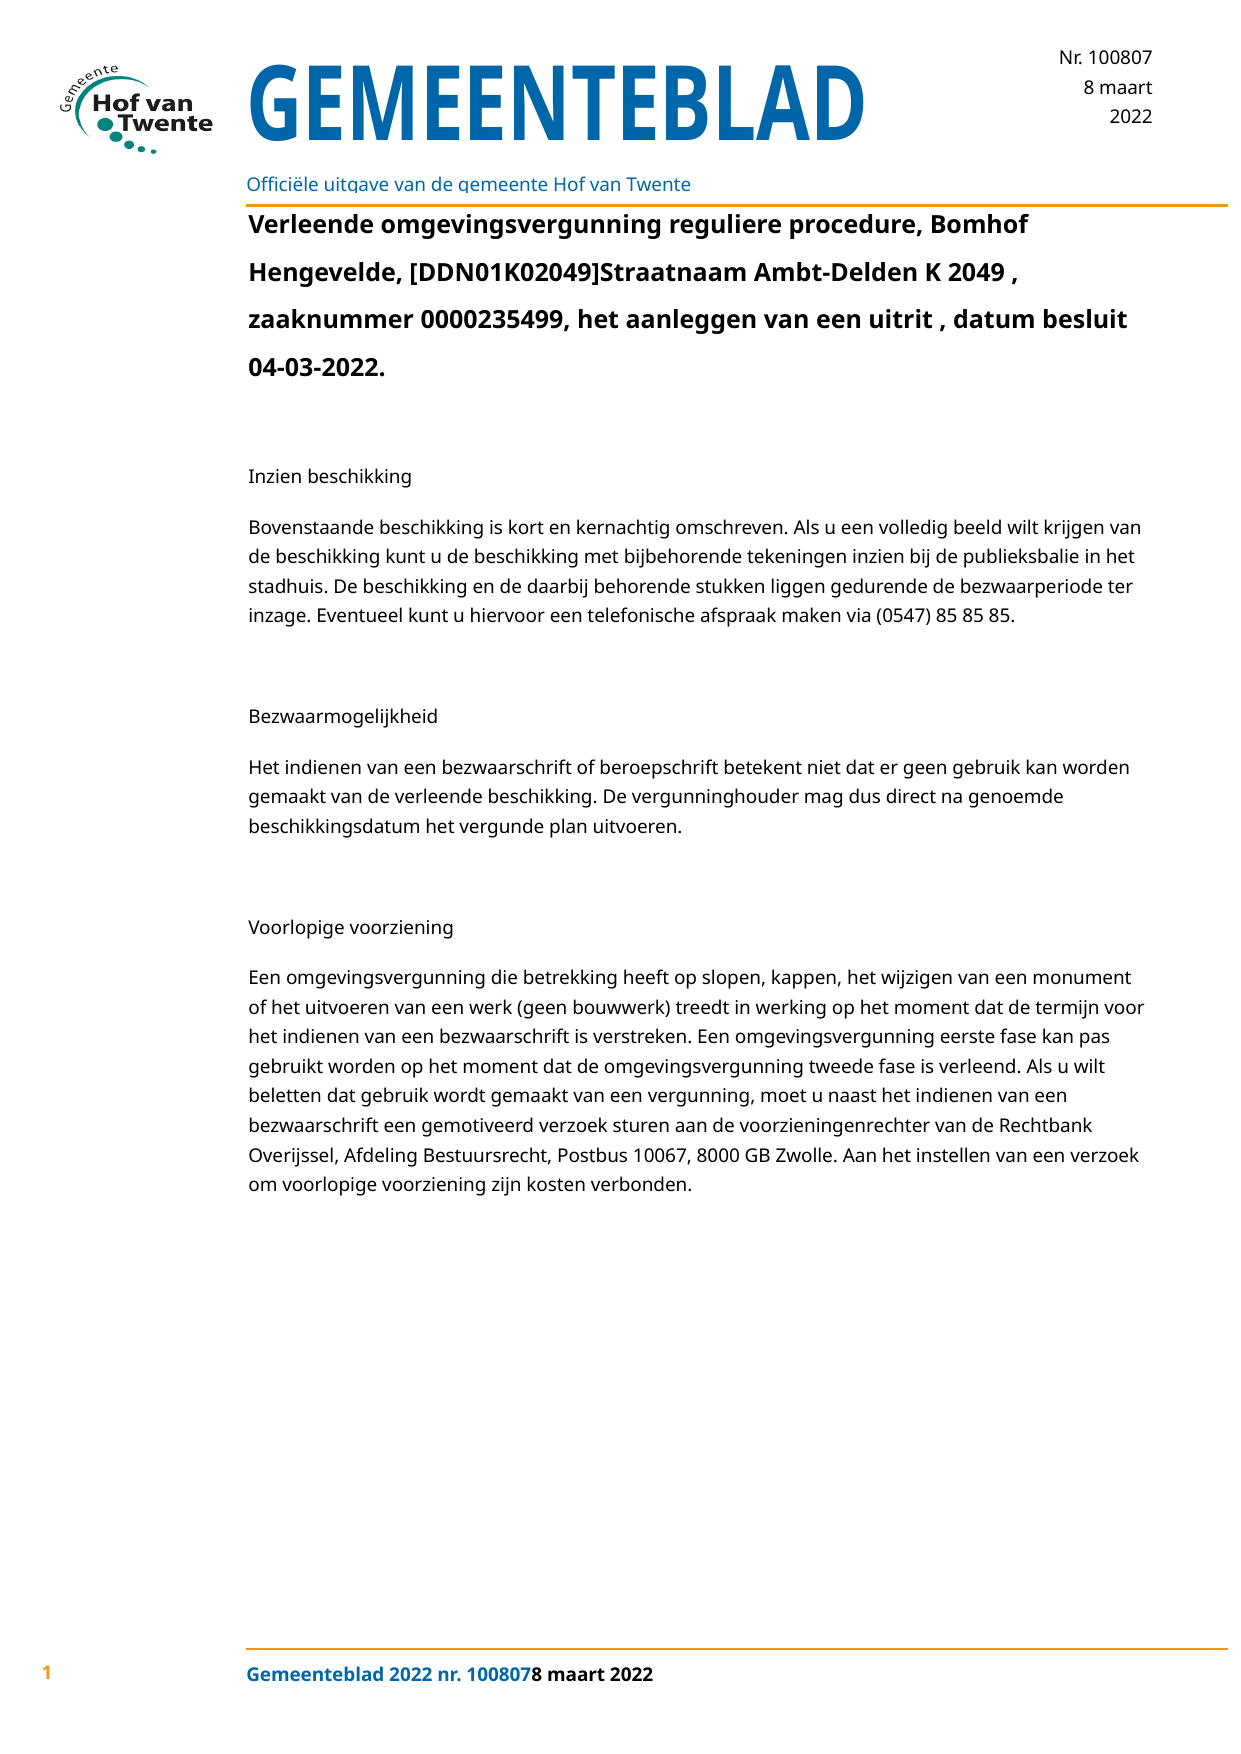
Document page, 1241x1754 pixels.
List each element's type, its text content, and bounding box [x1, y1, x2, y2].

text Bovenstaande beschikking is kort en kernachtig omschreven. Als u een volledig beeld wilt krijgen van de beschikking kunt u de beschikking met bijbehorende tekeningen inzien bij de publieksbalie in het stadhuis. De beschikking en de daarbij behorende stukken liggen gedurende de bezwaarperiode ter inzage. Eventueel kunt u hiervoor een telefonische afspraak maken via (0547) 85 85 85. [248, 514, 1152, 628]
picture [41, 47, 231, 172]
text Verleende omgevingsvergunning reguliere procedure, Bomhof Hengevelde, [DDN01K02049]Straatnaam Ambt-Delden K 2049 , zaaknummer 0000235499, het aanleggen van een uitrit , datum besluit 04-03-2022. [248, 207, 1152, 384]
text Voorlopige voorziening [248, 914, 1152, 940]
text Bezwaarmogelijkheid [248, 703, 1152, 729]
text Een omgevingsvergunning die betrekking heeft op slopen, kappen, het wijzigen van een monument of het uitvoeren van een werk (geen bouwwerk) treedt in werking op het moment dat de termijn voor het indienen van een bezwaarschrift is verstreken. Een omgevingsvergunning eerste fase kan pas gebruikt worden op het moment dat de omgevingsvergunning tweede fase is verleend. Als u wilt beletten dat gebruik wordt gemaakt van een vergunning, moet u naast het indienen van een bezwaarschrift een gemotiveerd verzoek sturen aan de voorzieningenrechter van de Rechtbank Overijssel, Afdeling Bestuursrecht, Postbus 10067, 8000 GB Zwolle. Aan het instellen van een verzoek om voorlopige voorziening zijn kosten verbonden. [248, 964, 1152, 1197]
text Het indienen van een bezwaarschrift of beroepschrift betekent niet dat er geen gebruik kan worden gemaakt van de verleende beschikking. De vergunninghouder mag dus direct na genoemde beschikkingsdatum het vergunde plan uitvoeren. [248, 754, 1152, 839]
text Inzien beschikking [248, 463, 1152, 489]
